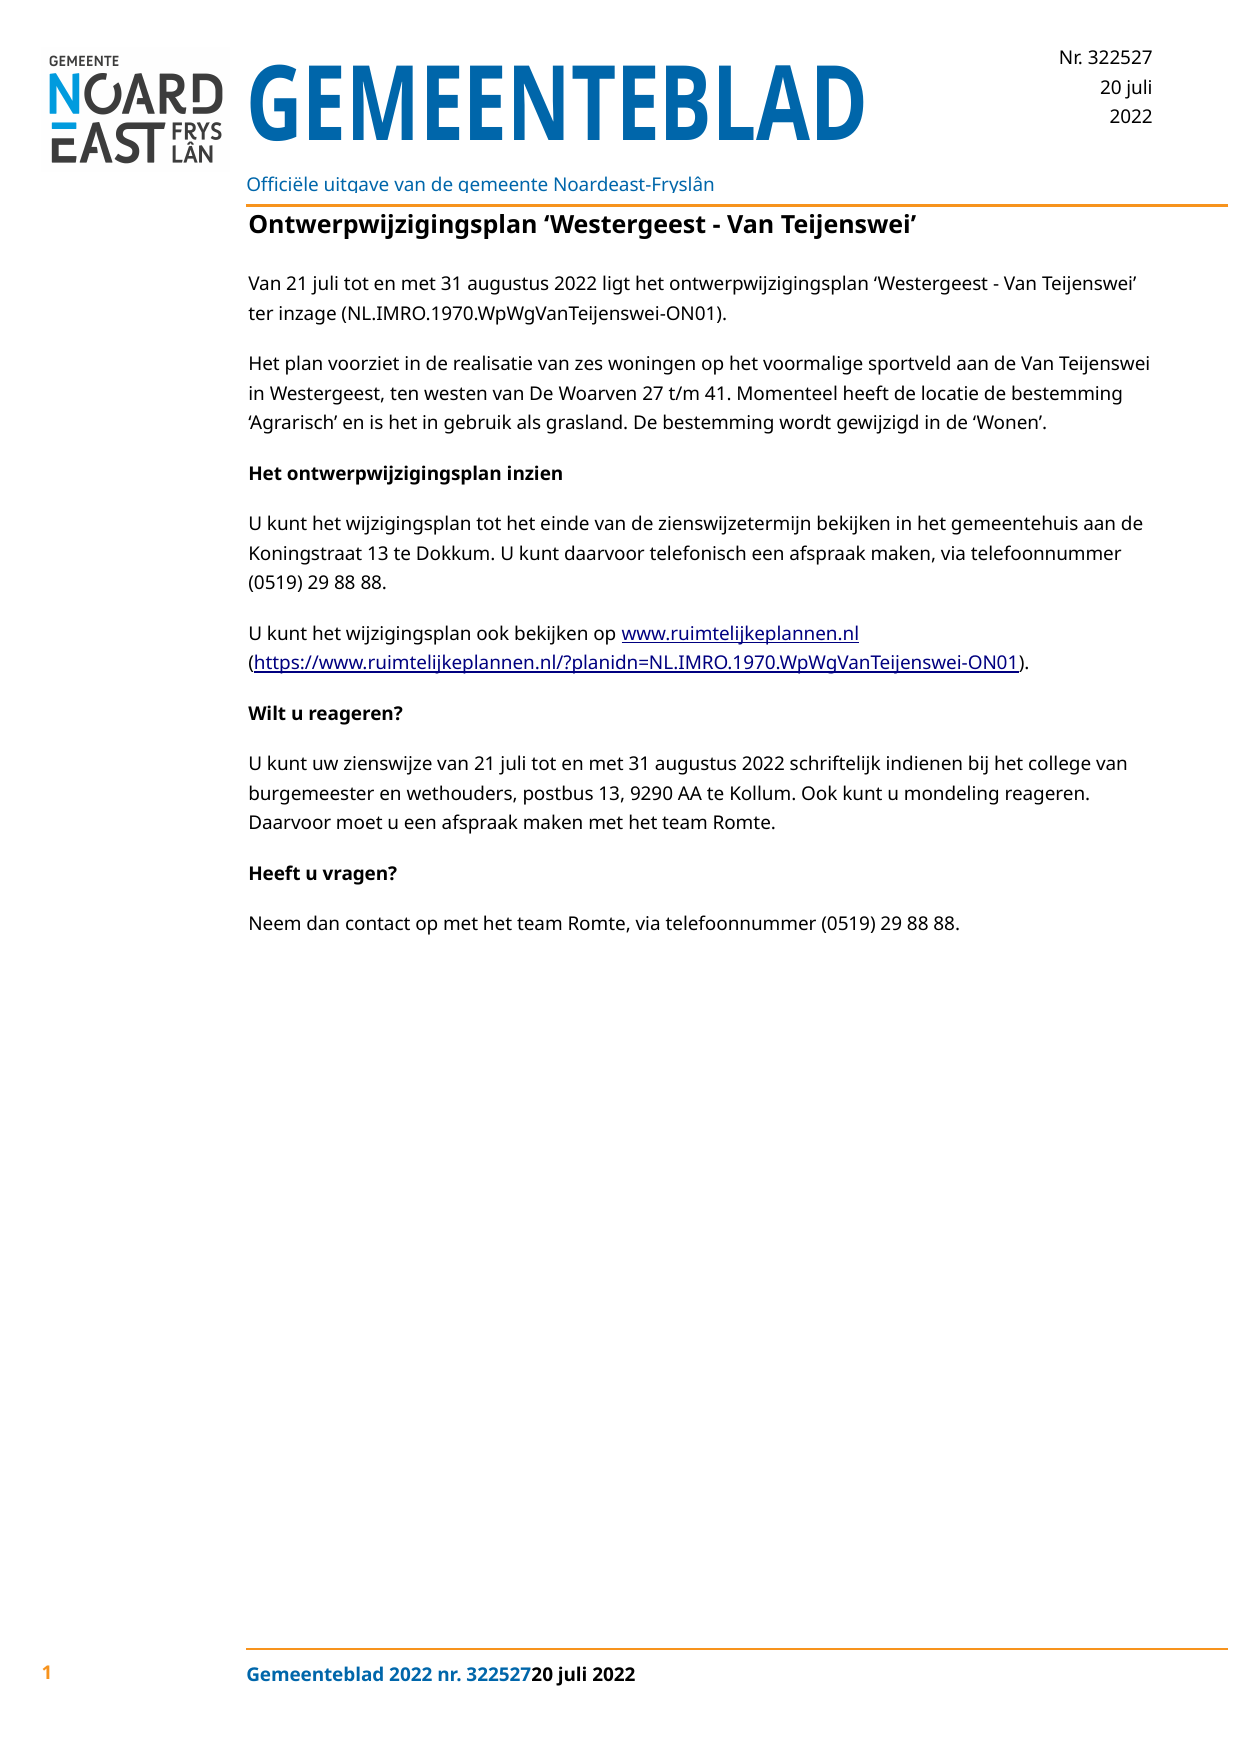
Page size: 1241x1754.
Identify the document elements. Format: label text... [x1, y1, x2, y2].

text U kunt uw zienswijze van 21 juli tot en met 31 augustus 2022 schriftelijk indienen bij het college van burgemeester en wethouders, postbus 13, 9290 AA te Kollum. Ook kunt u mondeling reageren. Daarvoor moet u een afspraak maken met het team Romte. [248, 750, 1152, 835]
text Neem dan contact op met het team Romte, via telefoonnummer (0519) 29 88 88. [248, 910, 1152, 936]
text Ontwerpwijzigingsplan ‘Westergeest - Van Teijenswei’ [248, 207, 1152, 241]
text Het plan voorziet in de realisatie van zes woningen op het voormalige sportveld aan de Van Teijenswei in Westergeest, ten westen van De Woarven 27 t/m 41. Momenteel heeft de locatie de bestemming ‘Agrarisch’ en is het in gebruik als grasland. De bestemming wordt gewijzigd in de ‘Wonen’. [248, 350, 1152, 435]
text Heeft u vragen? [248, 860, 1152, 886]
text U kunt het wijzigingsplan ook bekijken op www.ruimtelijkeplannen.nl (https://www.ruimtelijkeplannen.nl/?planidn=NL.IMRO.1970.WpWgVanTeijenswei-ON01). [248, 620, 1152, 675]
text Het ontwerpwijzigingsplan inzien [248, 460, 1152, 486]
text Van 21 juli tot en met 31 augustus 2022 ligt het ontwerpwijzigingsplan ‘Westergeest - Van Teijenswei’ ter inzage (NL.IMRO.1970.WpWgVanTeijenswei-ON01). [248, 270, 1152, 326]
picture [41, 47, 231, 172]
text Wilt u reageren? [248, 700, 1152, 726]
text U kunt het wijzigingsplan tot het einde van de zienswijzetermijn bekijken in het gemeentehuis aan de Koningstraat 13 te Dokkum. U kunt daarvoor telefonisch een afspraak maken, via telefoonnummer (0519) 29 88 88. [248, 510, 1152, 595]
